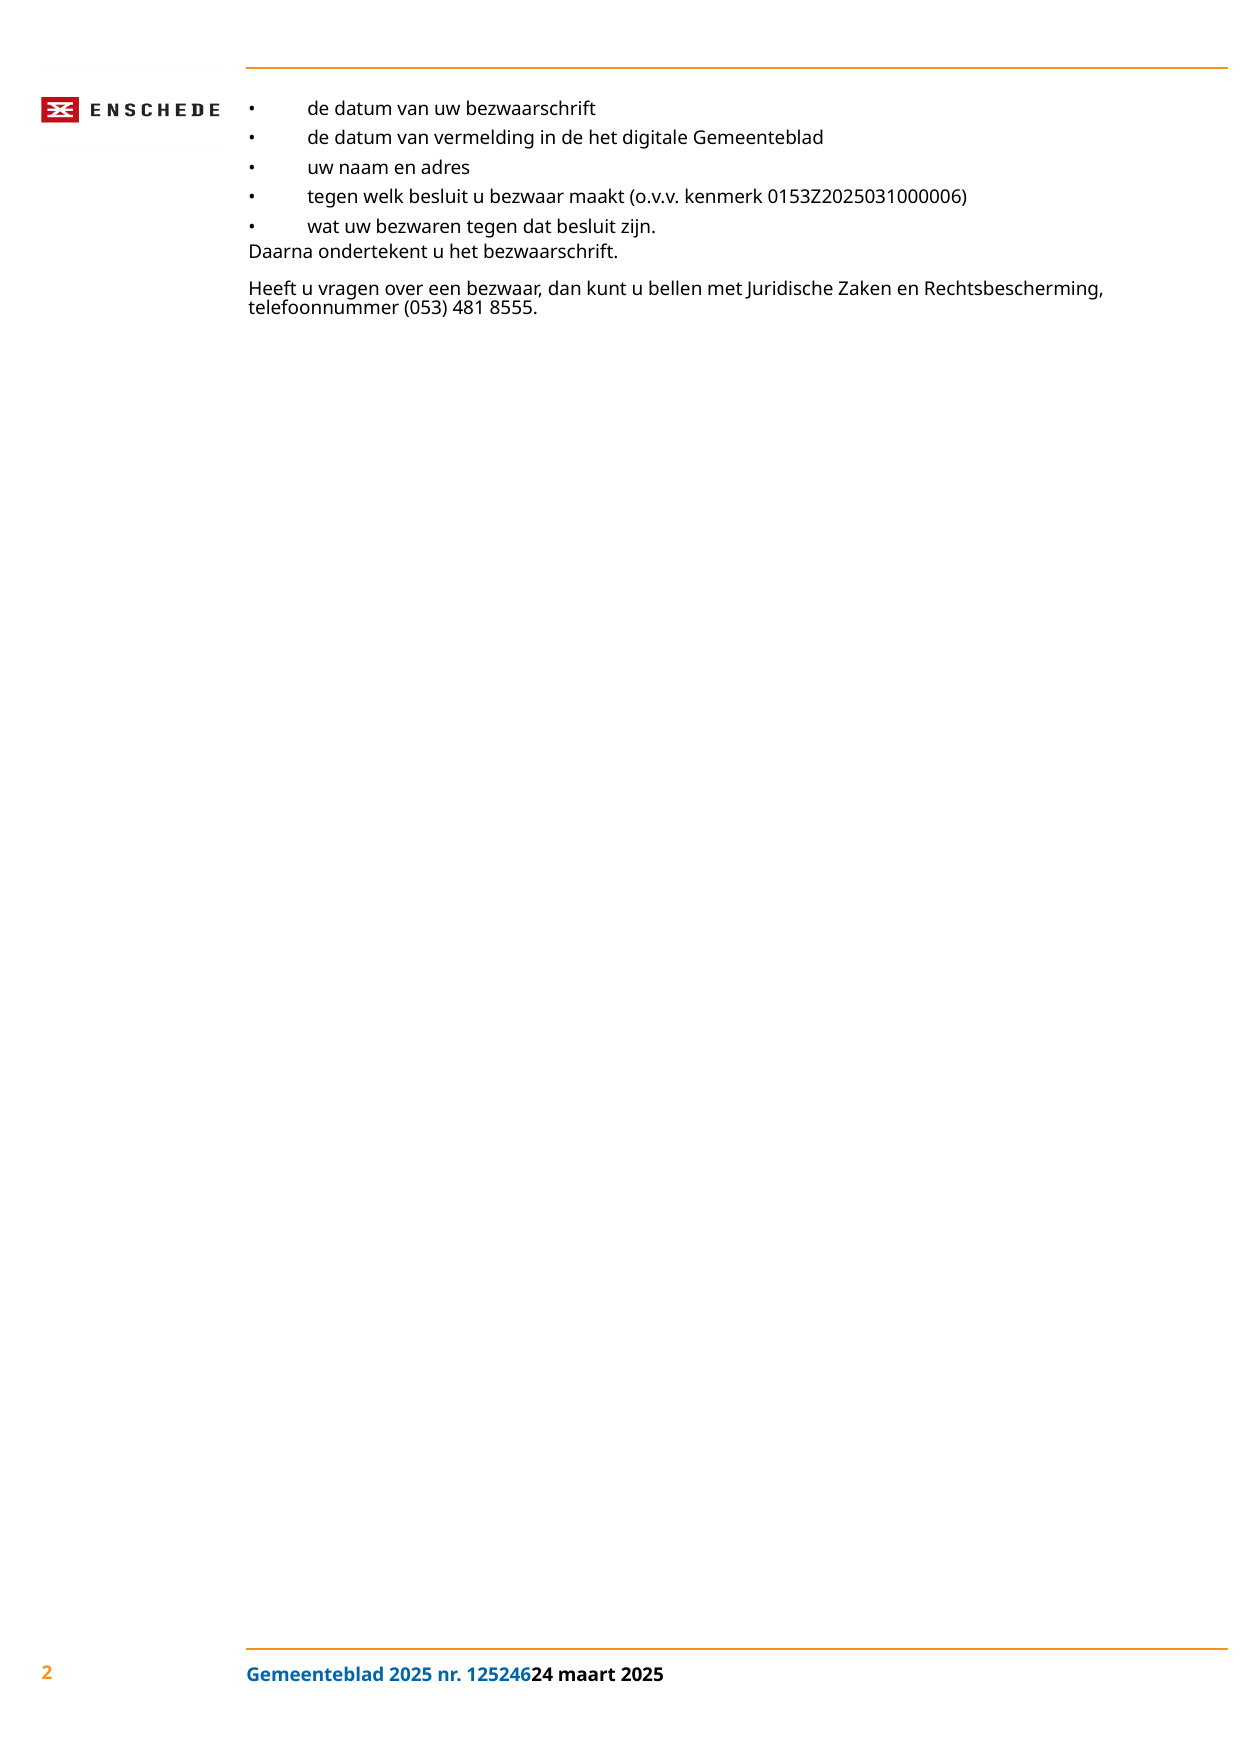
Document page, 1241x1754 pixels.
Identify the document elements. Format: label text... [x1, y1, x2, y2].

list de datum van uw bezwaarschrift [248, 95, 1152, 121]
picture [41, 47, 231, 172]
text Heeft u vragen over een bezwaar, dan kunt u bellen met Juridische Zaken en Rechtsbescherming, telefoonnummer (053) 481 8555. [248, 280, 1152, 318]
list de datum van vermelding in de het digitale Gemeenteblad [248, 124, 1152, 150]
list wat uw bezwaren tegen dat besluit zijn. [248, 213, 1152, 239]
text Daarna ondertekent u het bezwaarschrift. [248, 243, 1152, 262]
list tegen welk besluit u bezwaar maakt (o.v.v. kenmerk 0153Z2025031000006) [248, 183, 1152, 209]
list uw naam en adres [248, 154, 1152, 180]
